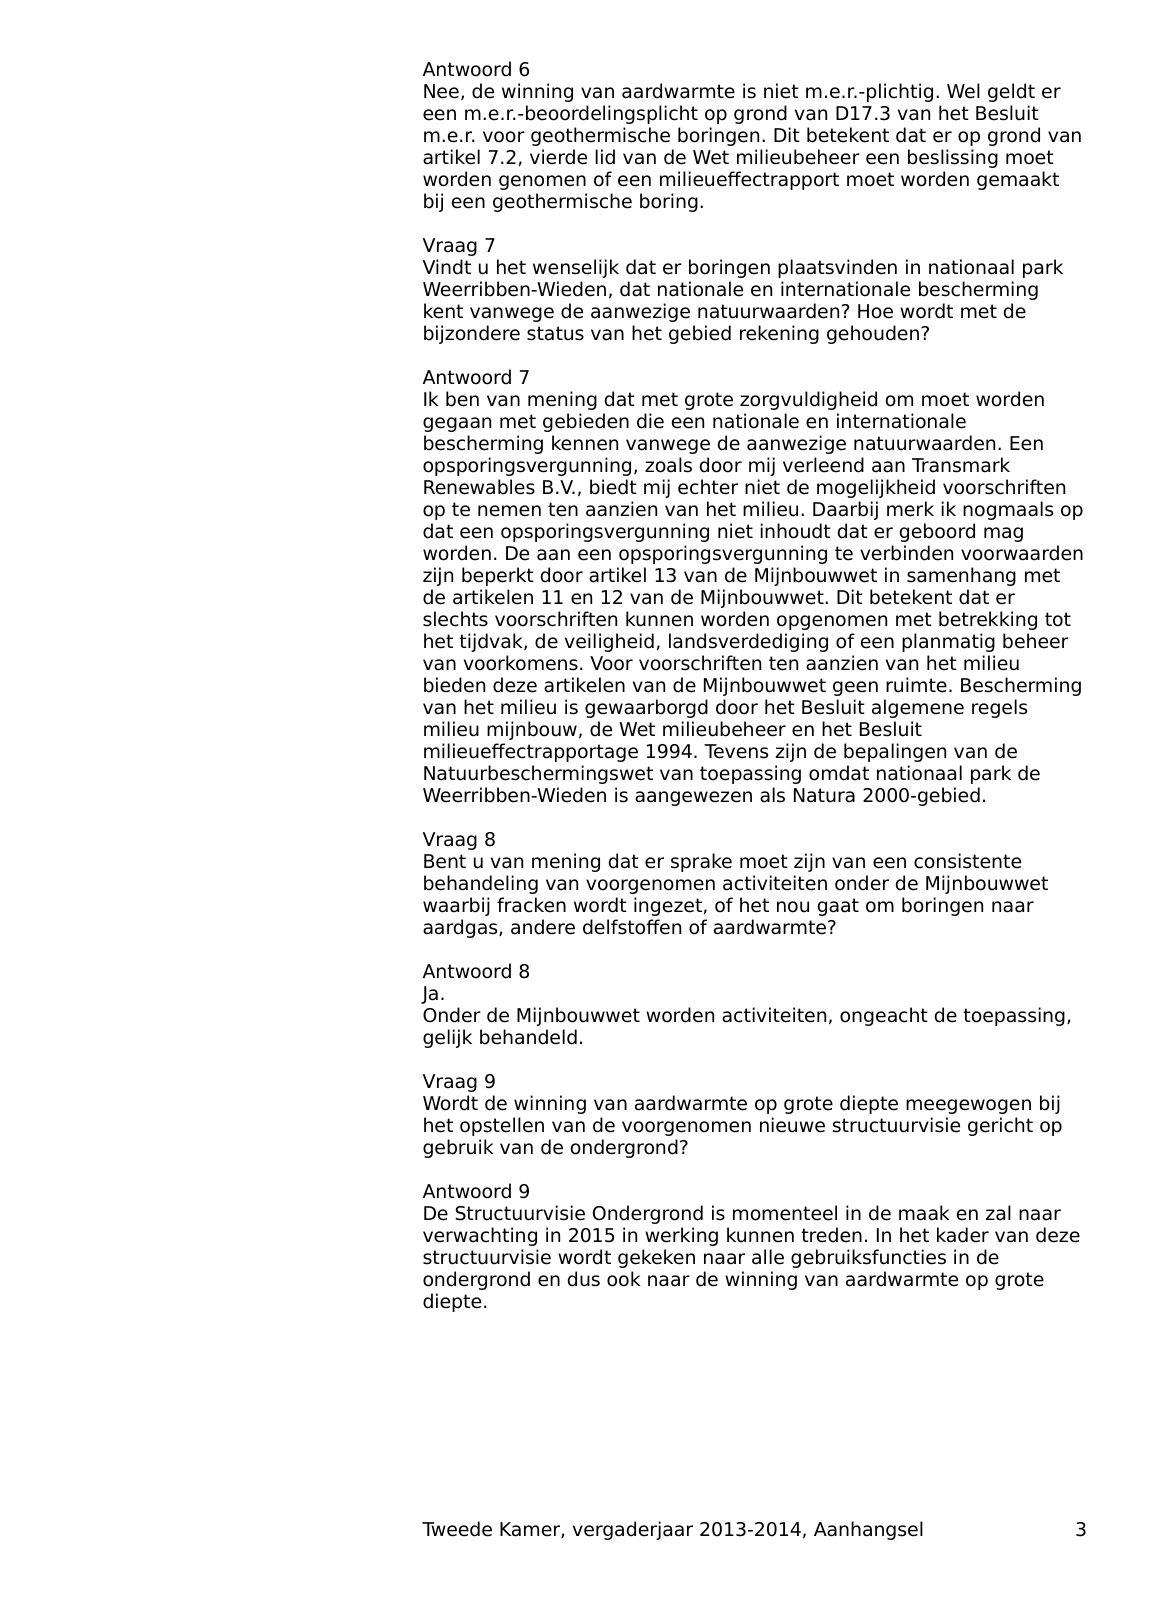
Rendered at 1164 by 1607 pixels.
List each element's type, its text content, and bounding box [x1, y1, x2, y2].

text Vraag 9 [422, 1071, 1087, 1093]
text Antwoord 9 [422, 1181, 1087, 1203]
text Antwoord 8 [422, 961, 1087, 983]
text Vraag 8 [422, 829, 1087, 851]
text Nee, de winning van aardwarmte is niet m.e.r.-plichtig. Wel geldt er een m.e.r.-beoordelingsplicht op grond van D17.3 van het Besluit m.e.r. voor geothermische boringen. Dit betekent dat er op grond van artikel 7.2, vierde lid van de Wet milieubeheer een beslissing moet worden genomen of een milieueffectrapport moet worden gemaakt bij een geothermische boring. [422, 81, 1087, 213]
text Vraag 7 [422, 235, 1087, 257]
text Vindt u het wenselijk dat er boringen plaatsvinden in nationaal park Weerribben-Wieden, dat nationale en internationale bescherming kent vanwege de aanwezige natuurwaarden? Hoe wordt met de bijzondere status van het gebied rekening gehouden? [422, 257, 1087, 345]
text Ik ben van mening dat met grote zorgvuldigheid om moet worden gegaan met gebieden die een nationale en internationale bescherming kennen vanwege de aanwezige natuurwaarden. Een opsporingsvergunning, zoals door mij verleend aan Transmark Renewables B.V., biedt mij echter niet de mogelijkheid voorschriften op te nemen ten aanzien van het milieu. Daarbij merk ik nogmaals op dat een opsporingsvergunning niet inhoudt dat er geboord mag worden. De aan een opsporingsvergunning te verbinden voorwaarden zijn beperkt door artikel 13 van de Mijnbouwwet in samenhang met de artikelen 11 en 12 van de Mijnbouwwet. Dit betekent dat er slechts voorschriften kunnen worden opgenomen met betrekking tot het tijdvak, de veiligheid, landsverdediging of een planmatig beheer van voorkomens. Voor voorschriften ten aanzien van het milieu bieden deze artikelen van de Mijnbouwwet geen ruimte. Bescherming van het milieu is gewaarborgd door het Besluit algemene regels milieu mijnbouw, de Wet milieubeheer en het Besluit milieueffectrapportage 1994. Tevens zijn de bepalingen van de Natuurbeschermingswet van toepassing omdat nationaal park de Weerribben-Wieden is aangewezen als Natura 2000-gebied. [422, 389, 1087, 807]
text Bent u van mening dat er sprake moet zijn van een consistente behandeling van voorgenomen activiteiten onder de Mijnbouwwet waarbij fracken wordt ingezet, of het nou gaat om boringen naar aardgas, andere delfstoffen of aardwarmte? [422, 851, 1087, 939]
text Antwoord 6 [422, 59, 1087, 81]
text De Structuurvisie Ondergrond is momenteel in de maak en zal naar verwachting in 2015 in werking kunnen treden. In het kader van deze structuurvisie wordt gekeken naar alle gebruiksfuncties in de ondergrond en dus ook naar de winning van aardwarmte op grote diepte. [422, 1203, 1087, 1313]
text Wordt de winning van aardwarmte op grote diepte meegewogen bij het opstellen van de voorgenomen nieuwe structuurvisie gericht op gebruik van de ondergrond? [422, 1093, 1087, 1159]
text Antwoord 7 [422, 367, 1087, 389]
text Ja. [422, 983, 1087, 1005]
text Onder de Mijnbouwwet worden activiteiten, ongeacht de toepassing, gelijk behandeld. [422, 1005, 1087, 1049]
